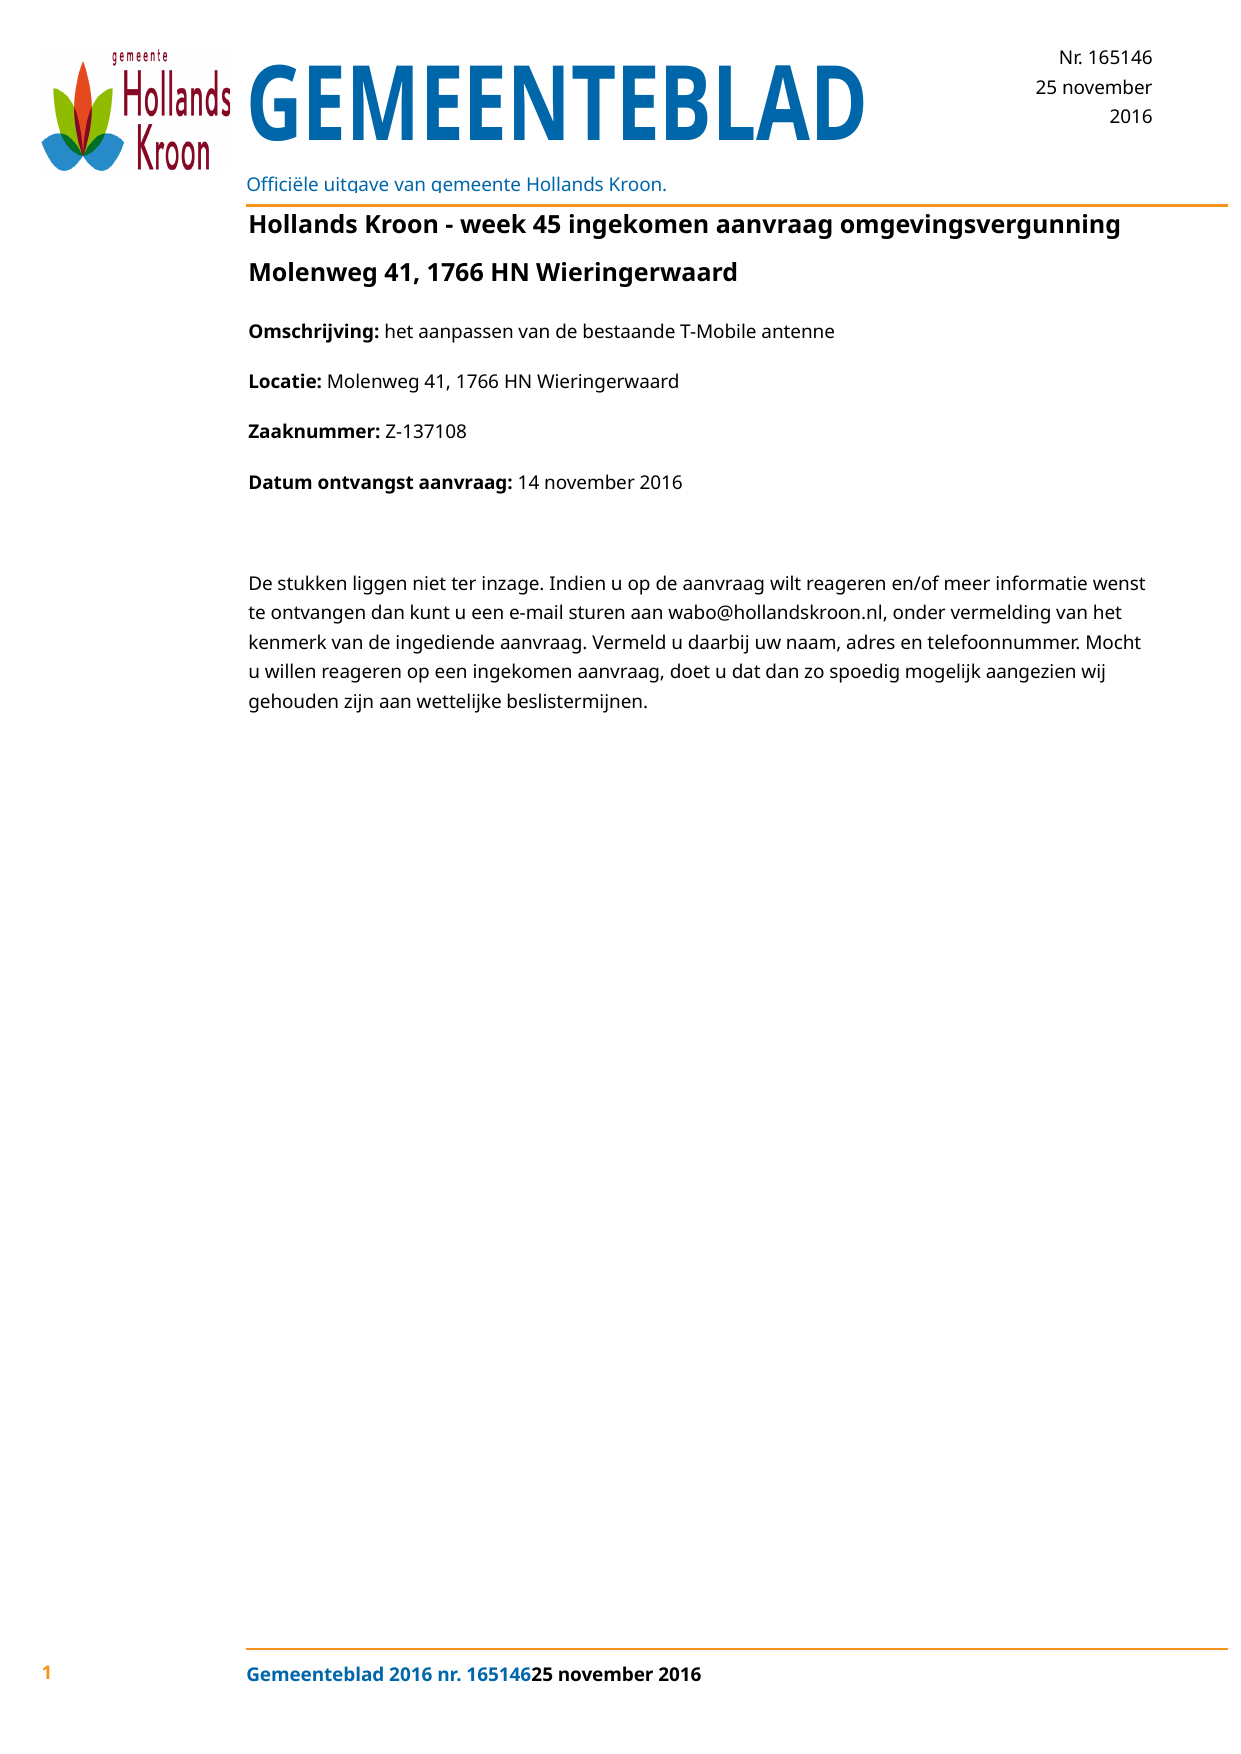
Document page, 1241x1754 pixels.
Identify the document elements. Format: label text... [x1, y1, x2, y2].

text Hollands Kroon - week 45 ingekomen aanvraag omgevingsvergunning Molenweg 41, 1766 HN Wieringerwaard [248, 207, 1152, 288]
text De stukken liggen niet ter inzage. Indien u op de aanvraag wilt reageren en/of meer informatie wenst te ontvangen dan kunt u een e-mail sturen aan wabo@hollandskroon.nl, onder vermelding van het kenmerk van de ingediende aanvraag. Vermeld u daarbij uw naam, adres en telefoonnummer. Mocht u willen reageren op een ingekomen aanvraag, doet u dat dan zo spoedig mogelijk aangezien wij gehouden zijn aan wettelijke beslistermijnen. [248, 570, 1152, 714]
text Locatie: Molenweg 41, 1766 HN Wieringerwaard [248, 368, 1152, 394]
text Datum ontvangst aanvraag: 14 november 2016 [248, 469, 1152, 495]
text Omschrijving: het aanpassen van de bestaande T-Mobile antenne [248, 318, 1152, 344]
picture [41, 47, 231, 172]
text Zaaknummer: Z-137108 [248, 419, 1152, 444]
